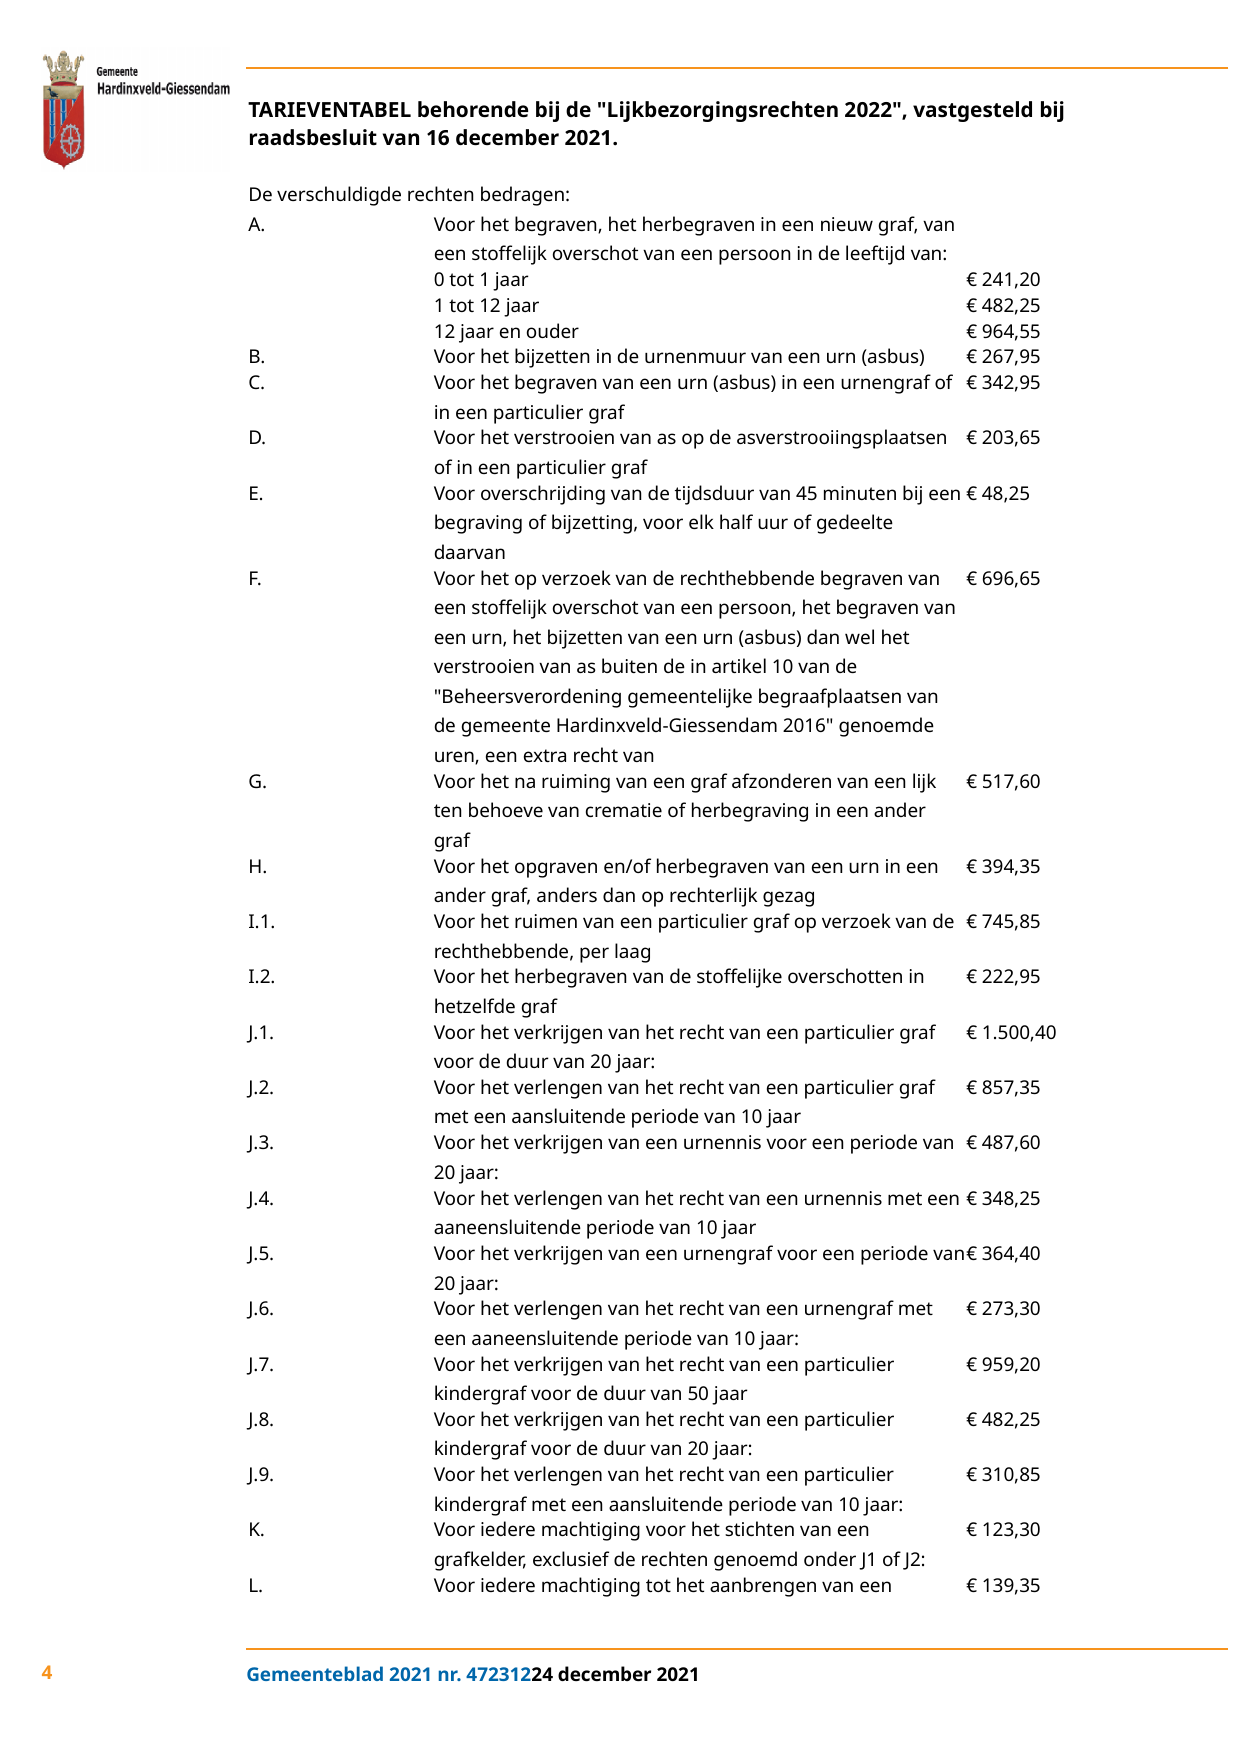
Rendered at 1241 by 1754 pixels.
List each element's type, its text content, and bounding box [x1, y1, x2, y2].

table_cell € 364,40 [966, 1240, 1152, 1295]
table_cell € 310,85 [966, 1461, 1152, 1517]
table_cell € 857,35 [966, 1074, 1152, 1129]
table_cell € 696,65 [966, 565, 1152, 768]
table_cell € 348,25 [966, 1185, 1152, 1240]
table_cell Voor het verlengen van het recht van een urnengraf met een aaneensluitende periode van 10 jaar: [434, 1295, 966, 1351]
table_cell Voor het opgraven en/of herbegraven van een urn in een ander graf, anders dan op rechterlijk gezag [434, 853, 966, 908]
table_cell € 48,25 [966, 480, 1152, 565]
table_cell Voor het verkrijgen van het recht van een particulier graf voor de duur van 20 jaar: [434, 1019, 966, 1074]
table_cell Voor het begraven van een urn (asbus) in een urnengraf of in een particulier graf [434, 369, 966, 424]
table_cell C. [248, 369, 433, 424]
table_cell Voor het verkrijgen van het recht van een particulier kindergraf voor de duur van 20 jaar: [434, 1406, 966, 1461]
table_cell [248, 266, 433, 292]
table_cell Voor het op verzoek van de rechthebbende begraven van een stoffelijk overschot van een persoon, het begraven van een urn, het bijzetten van een urn (asbus) dan wel het verstrooien van as buiten de in artikel 10 van de "Beheersverordening gemeentelijke begraafplaatsen van de gemeente Hardinxveld-Giessendam 2016" genoemde uren, een extra recht van [434, 565, 966, 768]
table_cell € 482,25 [966, 1406, 1152, 1461]
table_cell F. [248, 565, 433, 768]
table_cell € 342,95 [966, 369, 1152, 424]
table_cell H. [248, 853, 433, 908]
table_cell Voor iedere machtiging tot het aanbrengen van een [434, 1572, 966, 1598]
table_cell J.1. [248, 1019, 433, 1074]
table_cell 0 tot 1 jaar [434, 266, 966, 292]
table_cell € 745,85 [966, 908, 1152, 963]
table_cell J.9. [248, 1461, 433, 1517]
table_cell B. [248, 344, 433, 369]
table_cell J.2. [248, 1074, 433, 1129]
table_cell L. [248, 1572, 433, 1598]
table_cell Voor het verkrijgen van een urnengraf voor een periode van 20 jaar: [434, 1240, 966, 1295]
table_cell Voor het herbegraven van de stoffelijke overschotten in hetzelfde graf [434, 964, 966, 1019]
table_cell Voor het bijzetten in de urnenmuur van een urn (asbus) [434, 344, 966, 369]
table_cell G. [248, 768, 433, 853]
table_cell Voor het verlengen van het recht van een particulier graf met een aansluitende periode van 10 jaar [434, 1074, 966, 1129]
table_cell E. [248, 480, 433, 565]
table_cell [248, 292, 433, 318]
text TARIEVENTABEL behorende bij de "Lijkbezorgingsrechten 2022", vastgesteld bij raadsbesluit van 16 december 2021. [248, 95, 1152, 152]
table_cell € 203,65 [966, 425, 1152, 480]
table_cell Voor het verlengen van het recht van een urnennis met een aaneensluitende periode van 10 jaar [434, 1185, 966, 1240]
table_cell 12 jaar en ouder [434, 318, 966, 343]
table_cell J.6. [248, 1295, 433, 1351]
table_header A. [248, 211, 433, 266]
table_cell 1 tot 12 jaar [434, 292, 966, 318]
table_cell Voor het verlengen van het recht van een particulier kindergraf met een aansluitende periode van 10 jaar: [434, 1461, 966, 1517]
table_cell € 222,95 [966, 964, 1152, 1019]
table_cell Voor het verkrijgen van een urnennis voor een periode van 20 jaar: [434, 1130, 966, 1185]
table_cell D. [248, 425, 433, 480]
table_cell € 964,55 [966, 318, 1152, 343]
table_cell Voor het ruimen van een particulier graf op verzoek van de rechthebbende, per laag [434, 908, 966, 963]
table_cell J.3. [248, 1130, 433, 1185]
table_cell I.1. [248, 908, 433, 963]
table_cell € 1.500,40 [966, 1019, 1152, 1074]
text De verschuldigde rechten bedragen: [248, 181, 1152, 207]
table_cell € 123,30 [966, 1517, 1152, 1572]
table_cell € 517,60 [966, 768, 1152, 853]
table_cell I.2. [248, 964, 433, 1019]
table_cell € 959,20 [966, 1351, 1152, 1406]
table_cell [248, 318, 433, 343]
table_cell Voor iedere machtiging voor het stichten van een grafkelder, exclusief de rechten genoemd onder J1 of J2: [434, 1517, 966, 1572]
table_cell Voor overschrijding van de tijdsduur van 45 minuten bij een begraving of bijzetting, voor elk half uur of gedeelte daarvan [434, 480, 966, 565]
table_cell Voor het verkrijgen van het recht van een particulier kindergraf voor de duur van 50 jaar [434, 1351, 966, 1406]
table_cell € 139,35 [966, 1572, 1152, 1598]
table_cell € 241,20 [966, 266, 1152, 292]
table_cell € 487,60 [966, 1130, 1152, 1185]
table_cell J.4. [248, 1185, 433, 1240]
table_cell Voor het na ruiming van een graf afzonderen van een lijk ten behoeve van crematie of herbegraving in een ander graf [434, 768, 966, 853]
table_header [966, 211, 1152, 266]
table_cell K. [248, 1517, 433, 1572]
table_cell € 267,95 [966, 344, 1152, 369]
table_cell € 394,35 [966, 853, 1152, 908]
table_cell € 273,30 [966, 1295, 1152, 1351]
table_header Voor het begraven, het herbegraven in een nieuw graf, van een stoffelijk overschot van een persoon in de leeftijd van: [434, 211, 966, 266]
picture [41, 47, 231, 172]
table_cell Voor het verstrooien van as op de asverstrooiingsplaatsen of in een particulier graf [434, 425, 966, 480]
table_cell J.7. [248, 1351, 433, 1406]
table_cell € 482,25 [966, 292, 1152, 318]
table_cell J.5. [248, 1240, 433, 1295]
table_cell J.8. [248, 1406, 433, 1461]
